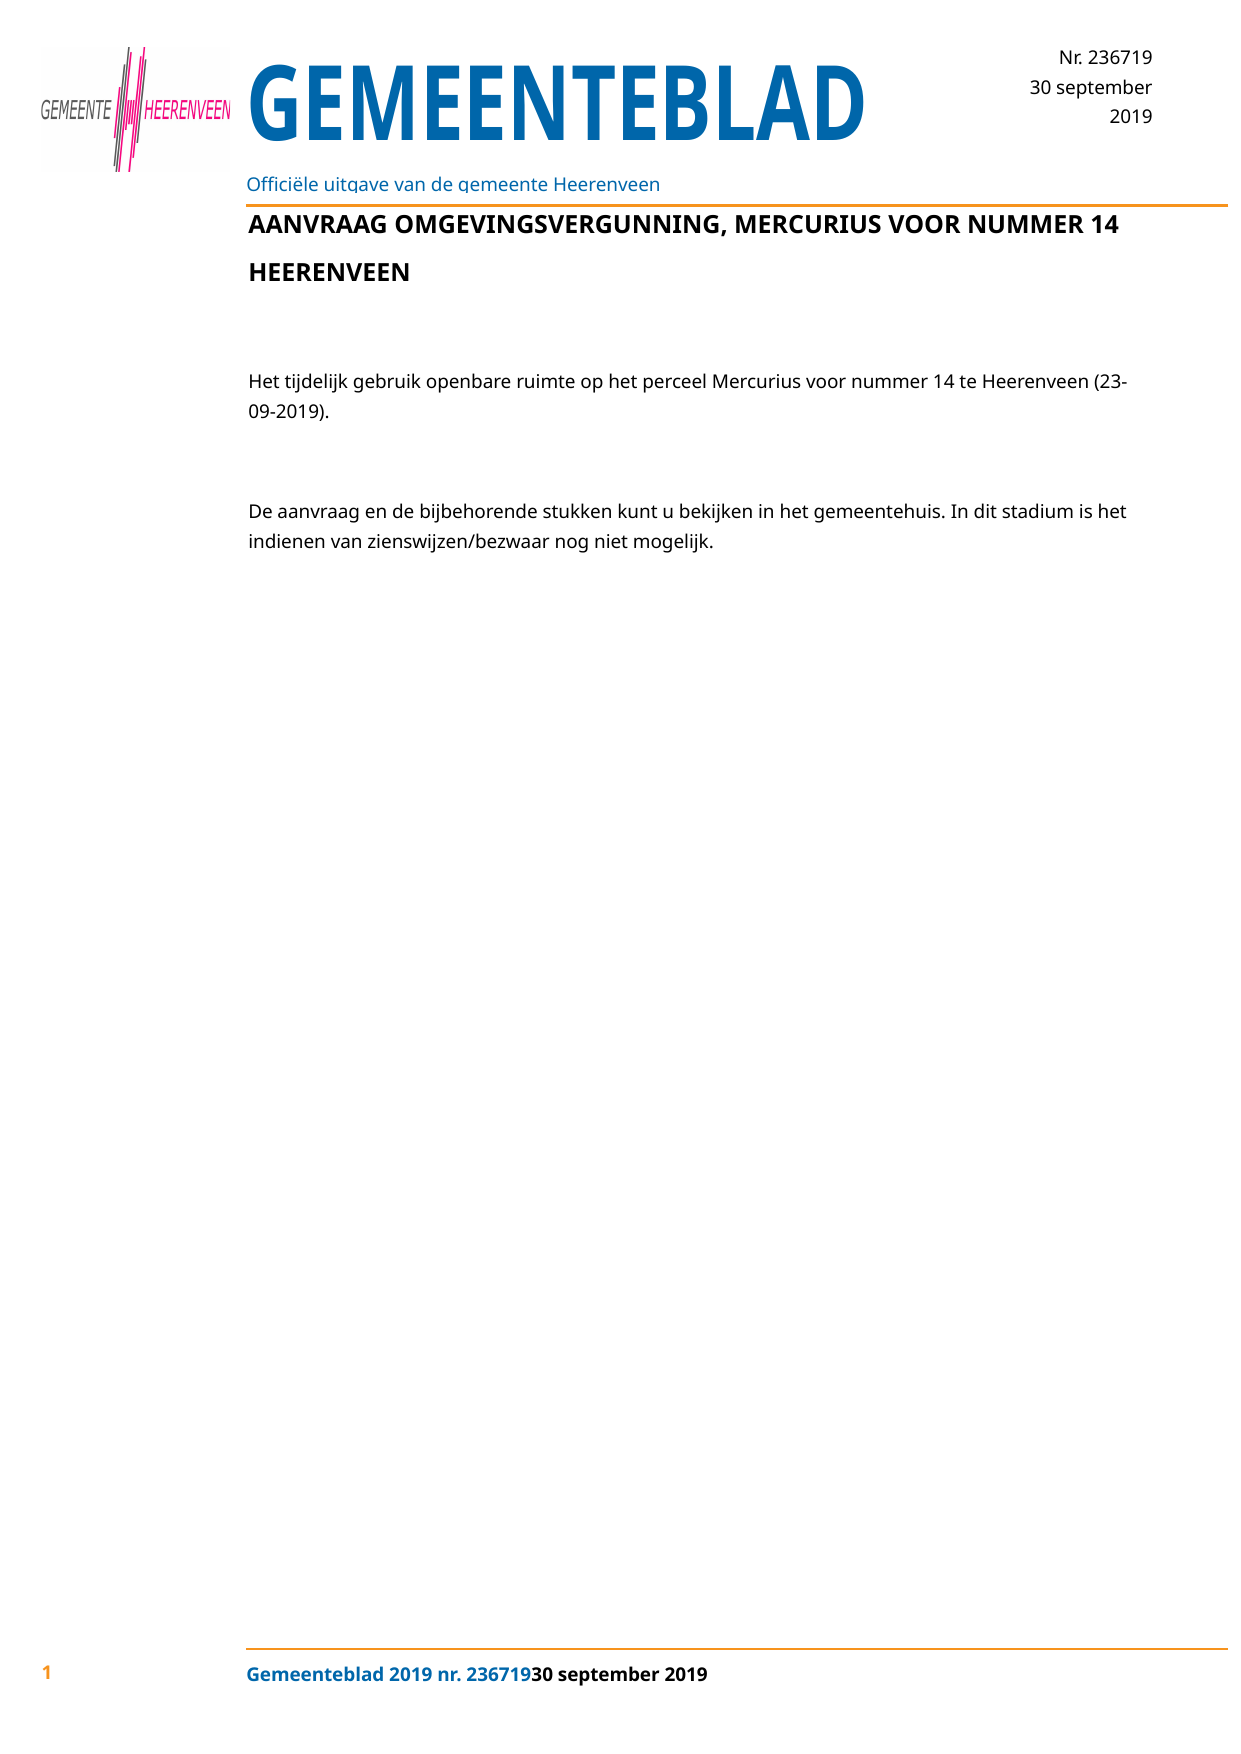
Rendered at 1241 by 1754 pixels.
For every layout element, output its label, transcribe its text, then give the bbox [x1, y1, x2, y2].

text AANVRAAG OMGEVINGSVERGUNNING, MERCURIUS VOOR NUMMER 14 HEERENVEEN [248, 207, 1152, 288]
text De aanvraag en de bijbehorende stukken kunt u bekijken in het gemeentehuis. In dit stadium is het indienen van zienswijzen/bezwaar nog niet mogelijk. [248, 499, 1152, 554]
text Het tijdelijk gebruik openbare ruimte op het perceel Mercurius voor nummer 14 te Heerenveen (23-09-2019). [248, 368, 1152, 424]
picture [41, 47, 231, 172]
